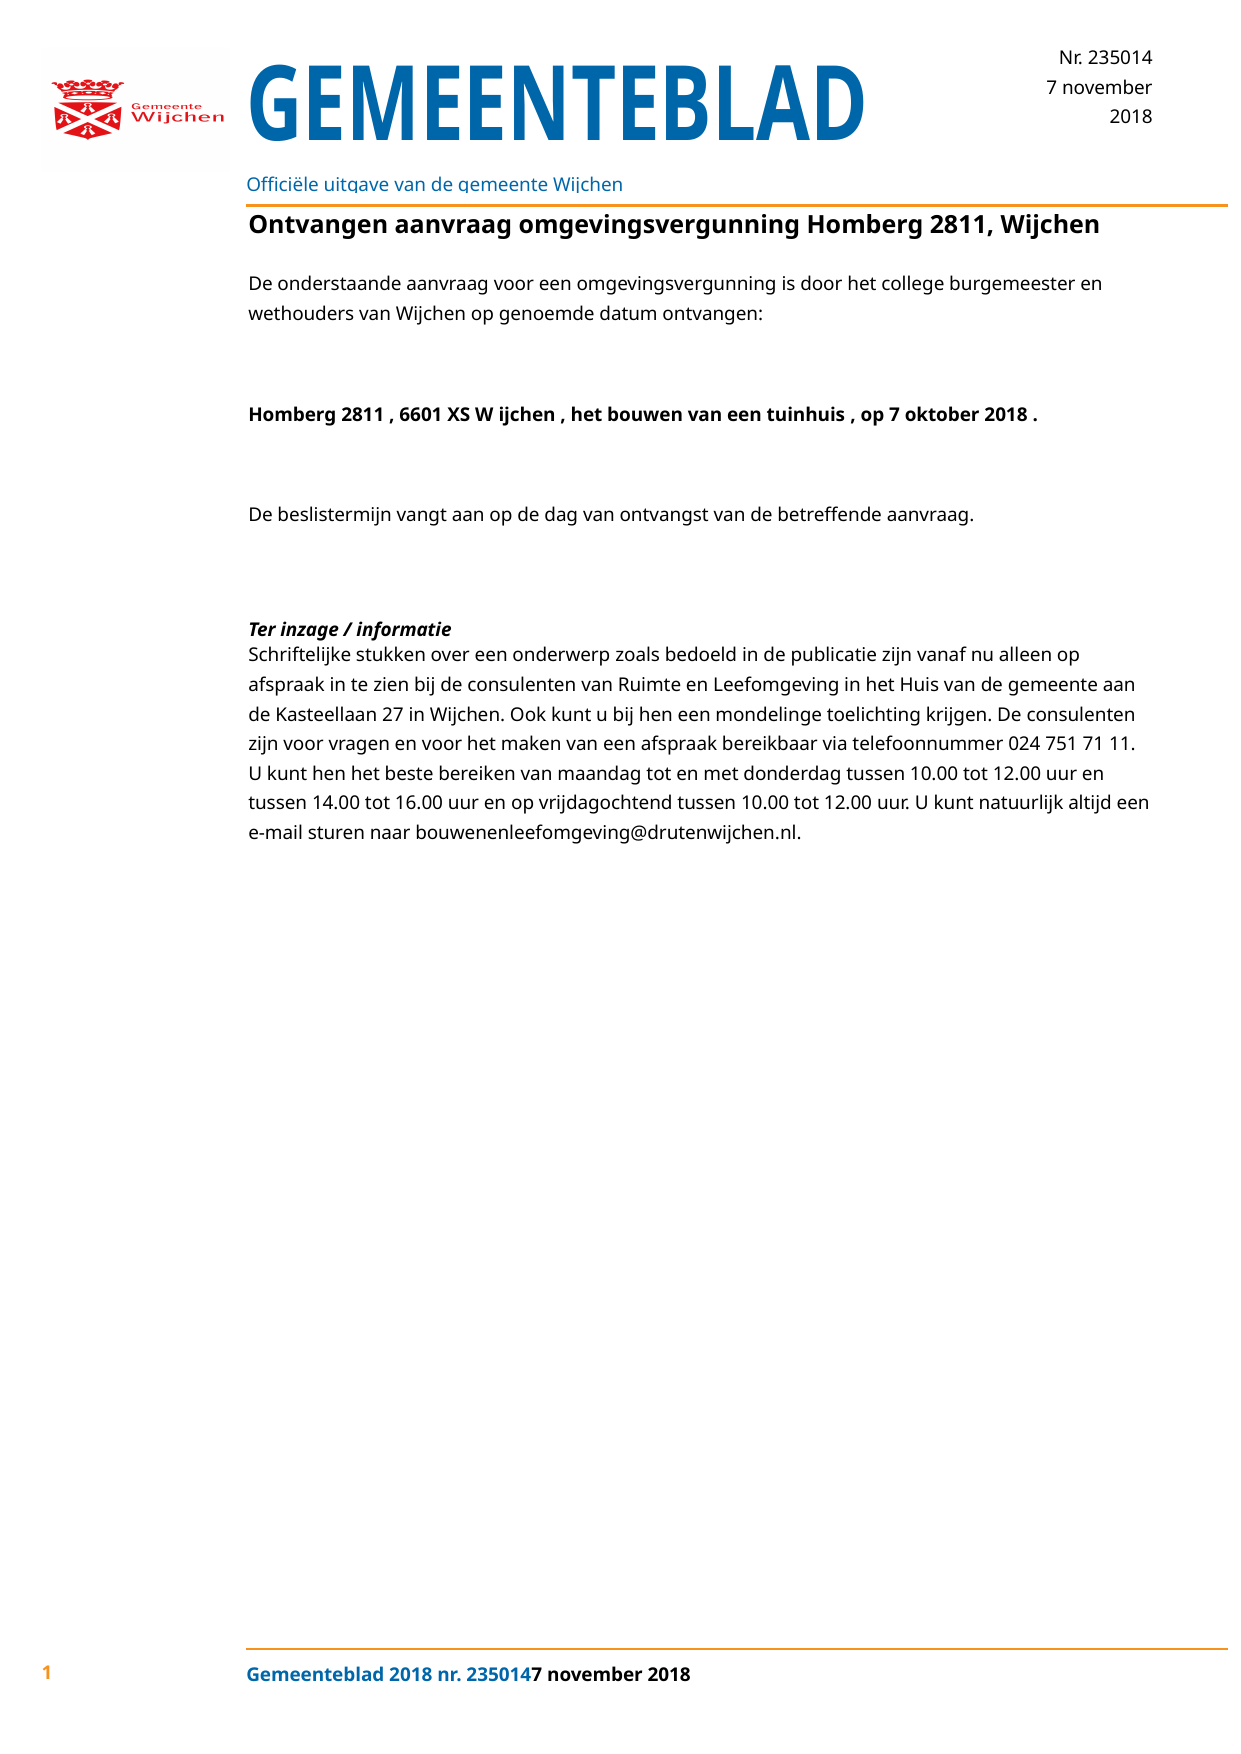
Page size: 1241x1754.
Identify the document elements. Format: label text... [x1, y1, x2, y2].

text Ter inzage / informatie [248, 616, 1152, 642]
picture [41, 47, 231, 172]
text De beslistermijn vangt aan op de dag van ontvangst van de betreffende aanvraag. [248, 502, 1152, 527]
text Homberg 2811 , 6601 XS W ijchen , het bouwen van een tuinhuis , op 7 oktober 2018 . [248, 401, 1152, 426]
text Ontvangen aanvraag omgevingsvergunning Homberg 2811, Wijchen [248, 207, 1152, 241]
text Schriftelijke stukken over een onderwerp zoals bedoeld in de publicatie zijn vanaf nu alleen op afspraak in te zien bij de consulenten van Ruimte en Leefomgeving in het Huis van de gemeente aan de Kasteellaan 27 in Wijchen. Ook kunt u bij hen een mondelinge toelichting krijgen. De consulenten zijn voor vragen en voor het maken van een afspraak bereikbaar via telefoonnummer 024 751 71 11. U kunt hen het beste bereiken van maandag tot en met donderdag tussen 10.00 tot 12.00 uur en tussen 14.00 tot 16.00 uur en op vrijdagochtend tussen 10.00 tot 12.00 uur. U kunt natuurlijk altijd een e-mail sturen naar bouwenenleefomgeving@drutenwijchen.nl. [248, 642, 1152, 845]
text De onderstaande aanvraag voor een omgevingsvergunning is door het college burgemeester en wethouders van Wijchen op genoemde datum ontvangen: [248, 270, 1152, 326]
